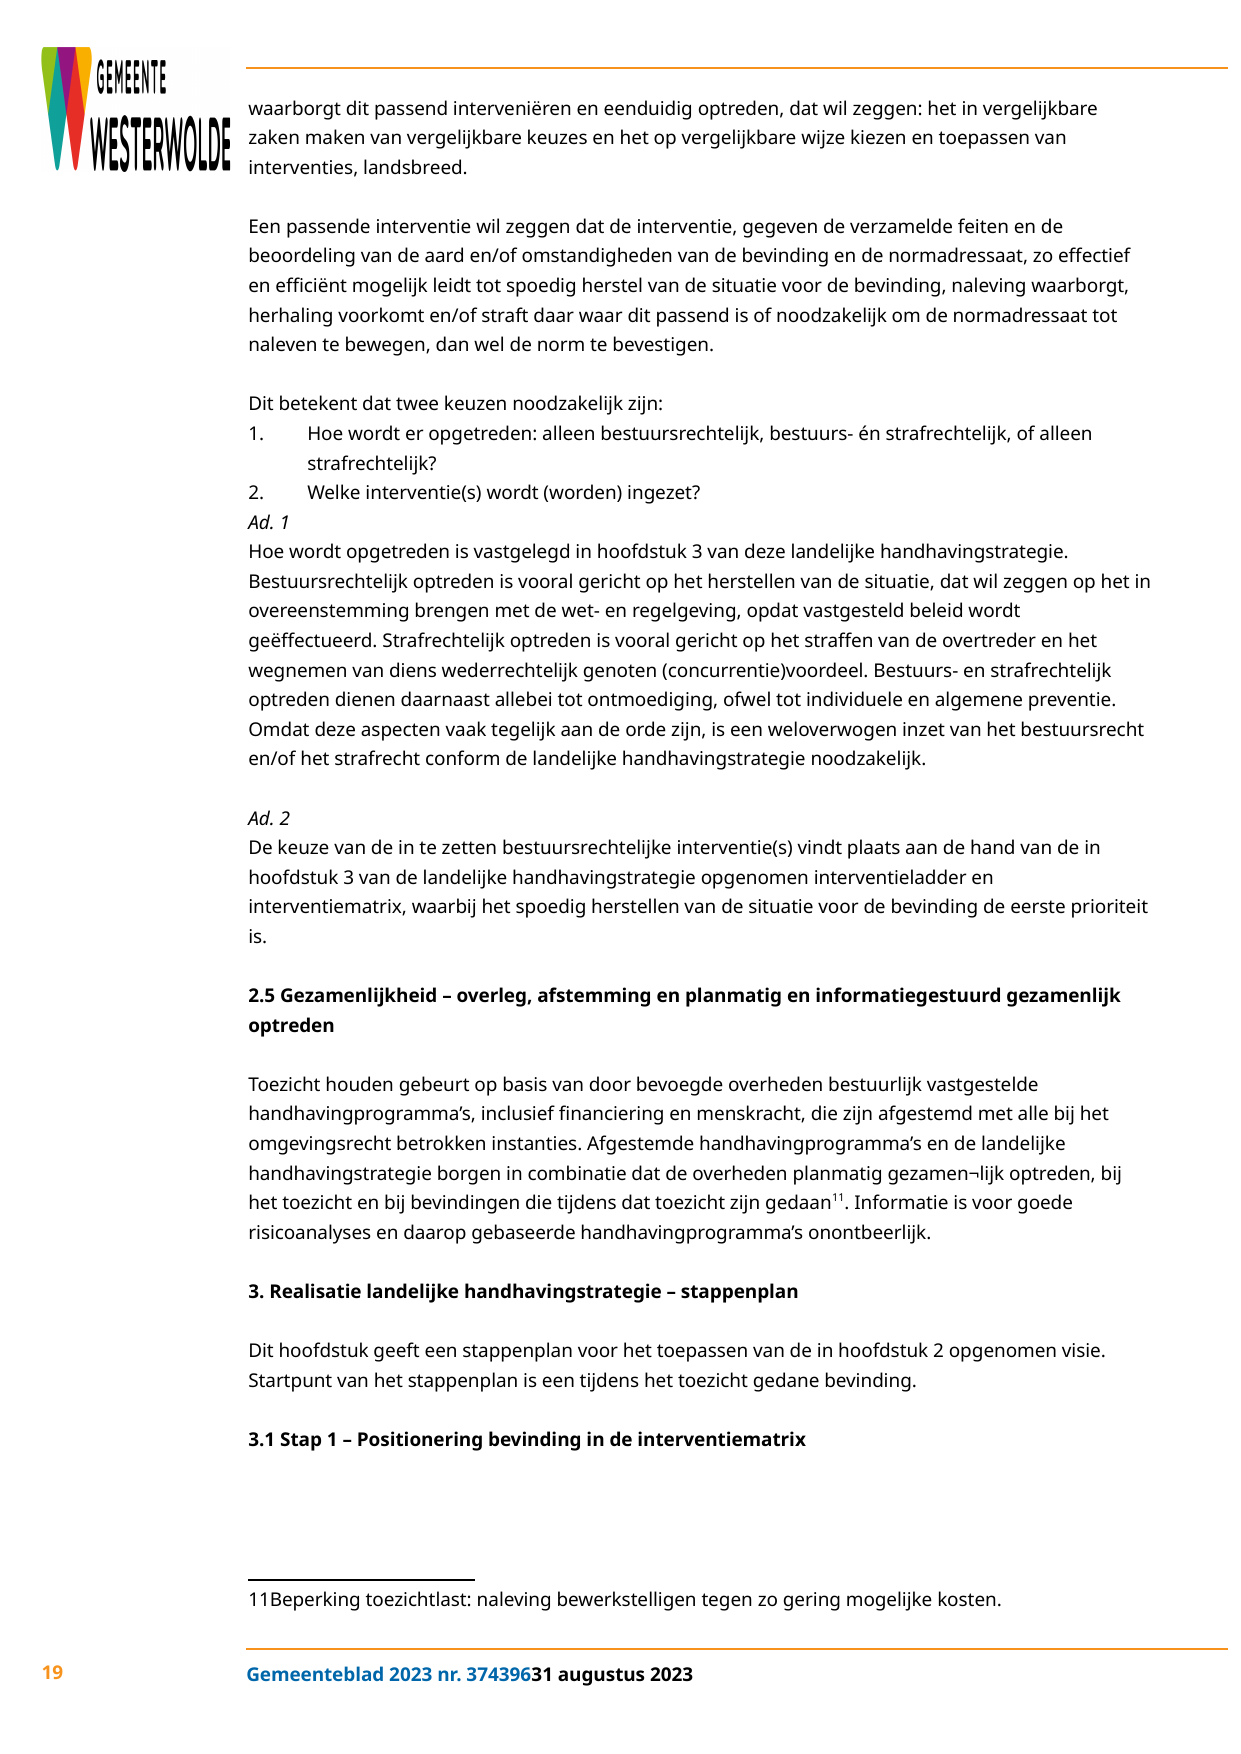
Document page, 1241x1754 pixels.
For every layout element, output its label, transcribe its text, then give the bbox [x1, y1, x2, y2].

text Ad. 1 [248, 509, 1152, 535]
list Welke interventie(s) wordt (worden) ingezet? [248, 479, 1152, 505]
text Toezicht houden gebeurt op basis van door bevoegde overheden bestuurlijk vastgestelde handhavingprogramma’s, inclusief financiering en menskracht, die zijn afgestemd met alle bij het omgevingsrecht betrokken instanties. Afgestemde handhavingprogramma’s en de landelijke handhavingstrategie borgen in combinatie dat de overheden planmatig gezamen¬lijk optreden, bij het toezicht en bij bevindingen die tijdens dat toezicht zijn gedaan. Informatie is voor goede risicoanalyses en daarop gebaseerde handhavingprogramma’s onontbeerlijk. [248, 1071, 1152, 1245]
text De keuze van de in te zetten bestuursrechtelijke interventie(s) vindt plaats aan de hand van de in hoofdstuk 3 van de landelijke handhavingstrategie opgenomen interventieladder en interventiematrix, waarbij het spoedig herstellen van de situatie voor de bevinding de eerste prioriteit is. [248, 834, 1152, 949]
text 3.1 Stap 1 – Positionering bevinding in de interventiematrix [248, 1426, 1152, 1452]
text 3. Realisatie landelijke handhavingstrategie – stappenplan [248, 1278, 1152, 1304]
text Een passende interventie wil zeggen dat de interventie, gegeven de verzamelde feiten en de beoordeling van de aard en/of omstandigheden van de bevinding en de normadressaat, zo effectief en efficiënt mogelijk leidt tot spoedig herstel van de situatie voor de bevinding, naleving waarborgt, herhaling voorkomt en/of straft daar waar dit passend is of noodzakelijk om de normadressaat tot naleven te bewegen, dan wel de norm te bevestigen. [248, 213, 1152, 357]
text Dit betekent dat twee keuzen noodzakelijk zijn: [248, 391, 1152, 416]
text Hoe wordt opgetreden is vastgelegd in hoofdstuk 3 van deze landelijke handhavingstrategie. Bestuursrechtelijk optreden is vooral gericht op het herstellen van de situatie, dat wil zeggen op het in overeenstemming brengen met de wet- en regelgeving, opdat vastgesteld beleid wordt geëffectueerd. Strafrechtelijk optreden is vooral gericht op het straffen van de overtreder en het wegnemen van diens wederrechtelijk genoten (concurrentie)voordeel. Bestuurs- en strafrechtelijk optreden dienen daarnaast allebei tot ontmoediging, ofwel tot individuele en algemene preventie. Omdat deze aspecten vaak tegelijk aan de orde zijn, is een weloverwogen inzet van het bestuursrecht en/of het strafrecht conform de landelijke handhavingstrategie noodzakelijk. [248, 538, 1152, 771]
text waarborgt dit passend interveniëren en eenduidig optreden, dat wil zeggen: het in vergelijkbare zaken maken van vergelijkbare keuzes en het op vergelijkbare wijze kiezen en toepassen van interventies, landsbreed. [248, 95, 1152, 180]
picture [41, 47, 231, 172]
text Ad. 2 [248, 805, 1152, 831]
text Beperking toezichtlast: naleving bewerkstelligen tegen zo gering mogelijke kosten. [248, 1586, 1152, 1612]
text Dit hoofdstuk geeft een stappenplan voor het toepassen van de in hoofdstuk 2 opgenomen visie. Startpunt van het stappenplan is een tijdens het toezicht gedane bevinding. [248, 1337, 1152, 1393]
text 2.5 Gezamenlijkheid – overleg, afstemming en planmatig en informatiegestuurd gezamenlijk optreden [248, 982, 1152, 1038]
list Hoe wordt er opgetreden: alleen bestuursrechtelijk, bestuurs- én strafrechtelijk, of alleen strafrechtelijk? [248, 420, 1152, 476]
